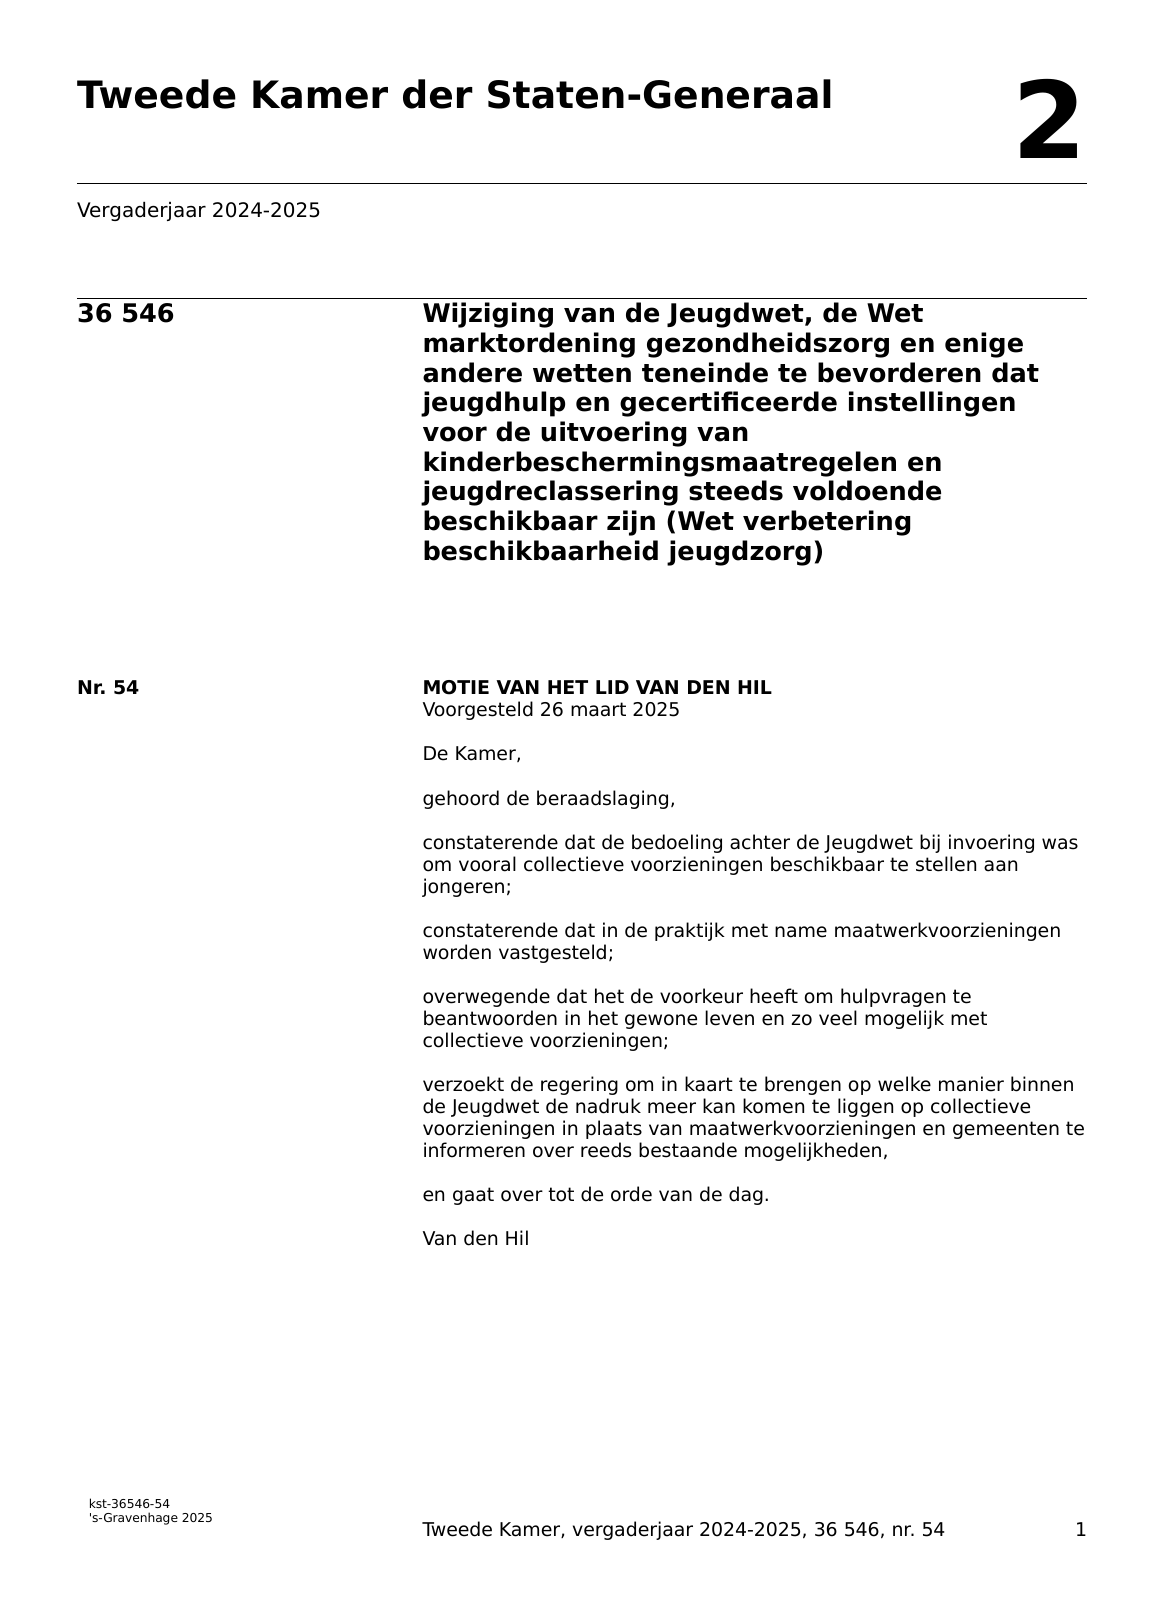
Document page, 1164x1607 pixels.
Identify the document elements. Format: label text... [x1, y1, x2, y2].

text kst-36546-54 [88, 1497, 323, 1511]
table_header 2 [886, 59, 1087, 183]
text constaterende dat in de praktijk met name maatwerkvoorzieningen worden vastgesteld; [422, 920, 1087, 964]
text Voorgesteld 26 maart 2025 [422, 699, 1087, 721]
subtitle Nr. 54 MOTIE VAN HET LID VAN DEN HIL [77, 677, 1087, 699]
text gehoord de beraadslaging, [422, 787, 1087, 809]
text Van den Hil [422, 1228, 1087, 1250]
table_header Tweede Kamer der Staten-Generaal [77, 59, 886, 183]
subtitle 36 546 Wijziging van de Jeugdwet, de Wet marktordening gezondheidszorg en enige andere wetten teneinde te bevorderen dat jeugdhulp en gecertificeerde instellingen voor de uitvoering van kinderbeschermingsmaatregelen en jeugdreclassering steeds voldoende beschikbaar zijn (Wet verbetering beschikbaarheid jeugdzorg) [77, 299, 1087, 566]
table_cell Vergaderjaar 2024-2025 [77, 184, 1087, 298]
text 's-Gravenhage 2025 [88, 1511, 323, 1525]
text constaterende dat de bedoeling achter de Jeugdwet bij invoering was om vooral collectieve voorzieningen beschikbaar te stellen aan jongeren; [422, 832, 1087, 898]
text De Kamer, [422, 743, 1087, 765]
text overwegende dat het de voorkeur heeft om hulpvragen te beantwoorden in het gewone leven en zo veel mogelijk met collectieve voorzieningen; [422, 986, 1087, 1052]
text verzoekt de regering om in kaart te brengen op welke manier binnen de Jeugdwet de nadruk meer kan komen te liggen op collectieve voorzieningen in plaats van maatwerkvoorzieningen en gemeenten te informeren over reeds bestaande mogelijkheden, [422, 1074, 1087, 1162]
text en gaat over tot de orde van de dag. [422, 1184, 1087, 1206]
